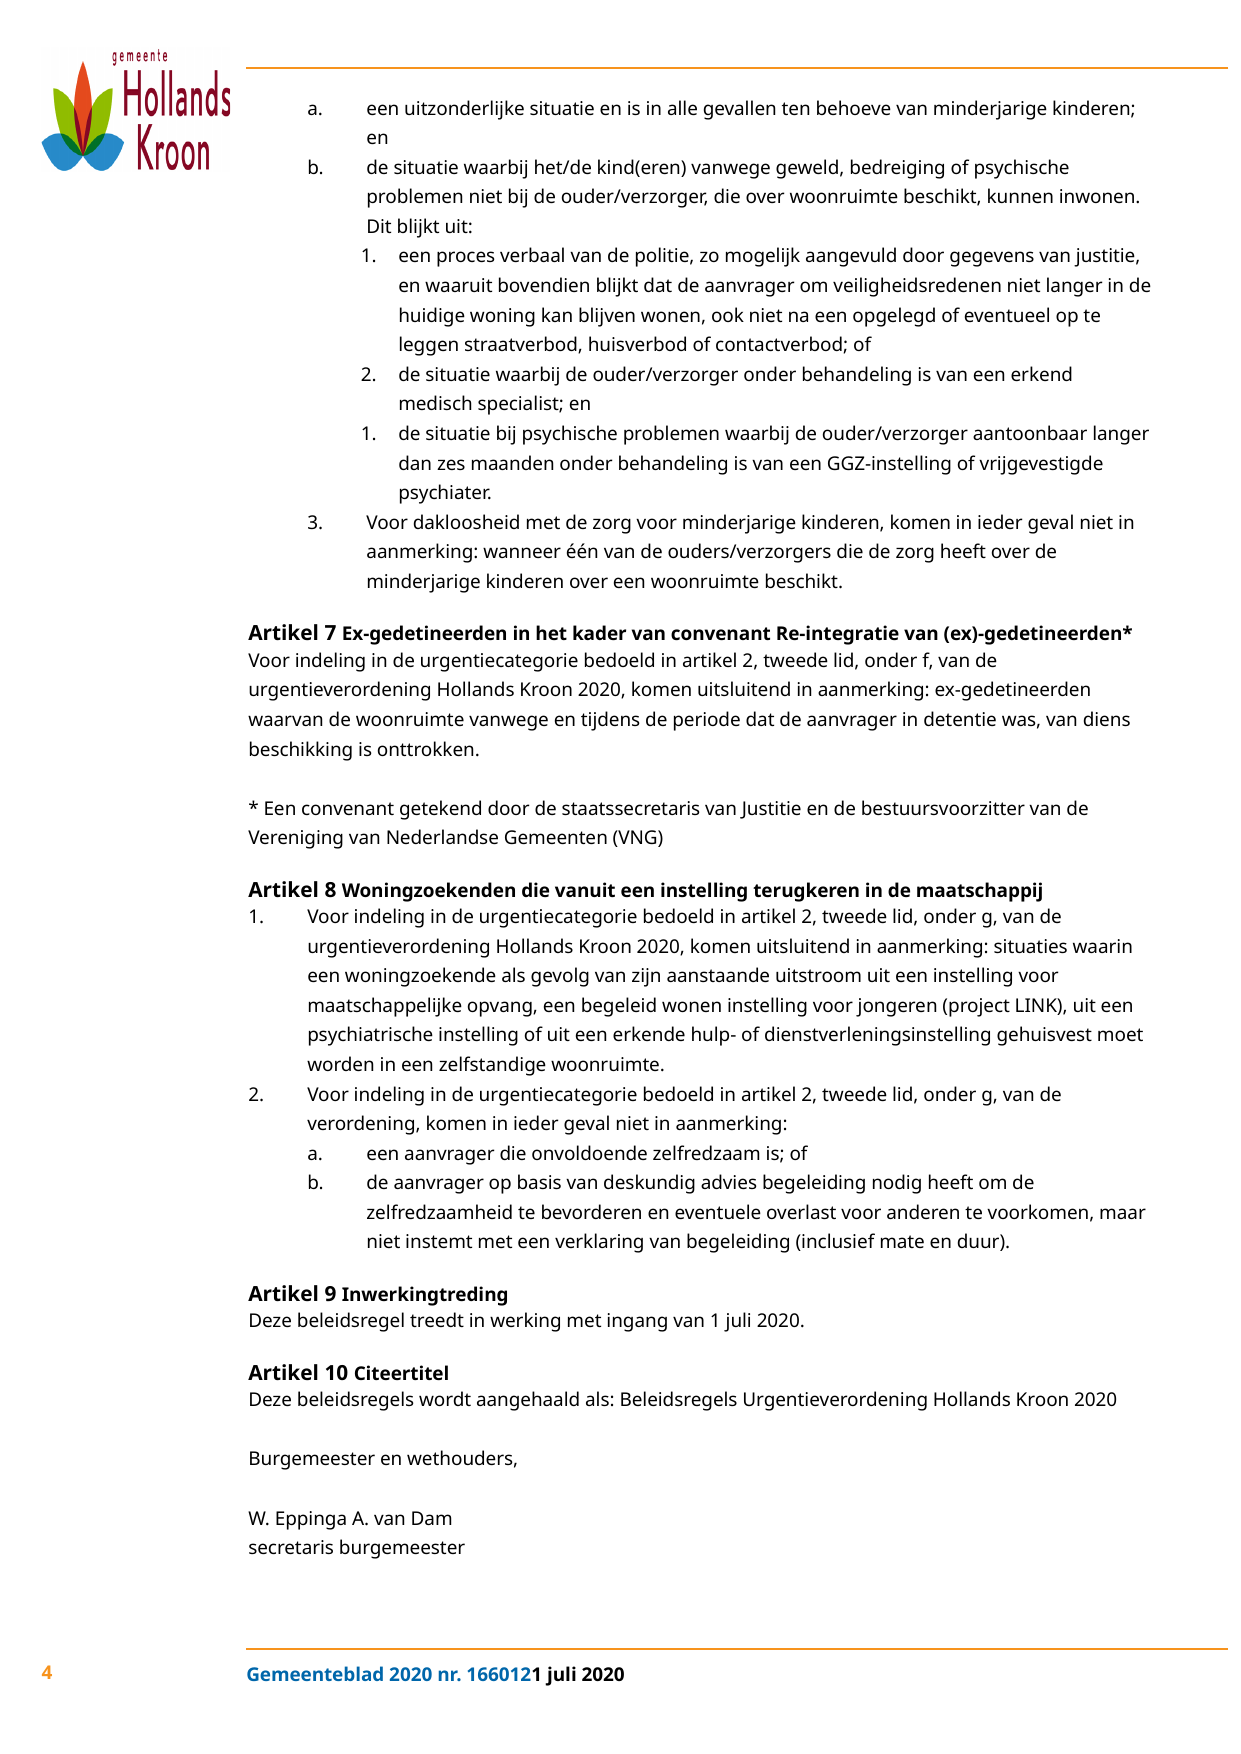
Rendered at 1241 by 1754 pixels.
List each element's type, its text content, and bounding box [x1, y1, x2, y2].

text Artikel 10 Citeertitel [248, 1358, 1152, 1386]
text W. Eppinga A. van Dam [248, 1505, 1152, 1531]
text Artikel 8 Woningzoekenden die vanuit een instelling terugkeren in de maatschappij [248, 875, 1152, 903]
text secretaris burgemeester [248, 1534, 1152, 1560]
text Burgemeester en wethouders, [248, 1446, 1152, 1471]
list een proces verbaal van de politie, zo mogelijk aangevuld door gegevens van justitie, en waaruit bovendien blijkt dat de aanvrager om veiligheidsredenen niet langer in de huidige woning kan blijven wonen, ook niet na een opgelegd of eventueel op te leggen straatverbod, huisverbod of contactverbod; of [361, 243, 1152, 357]
list Voor indeling in de urgentiecategorie bedoeld in artikel 2, tweede lid, onder g, van de verordening, komen in ieder geval niet in aanmerking: [248, 1081, 1152, 1136]
picture [41, 47, 231, 172]
list de situatie bij psychische problemen waarbij de ouder/verzorger aantoonbaar langer dan zes maanden onder behandeling is van een GGZ-instelling of vrijgevestigde psychiater. [361, 420, 1152, 505]
list een uitzonderlijke situatie en is in alle gevallen ten behoeve van minderjarige kinderen; en [307, 95, 1152, 150]
text Artikel 7 Ex-gedetineerden in het kader van convenant Re-integratie van (ex)-gedetineerden* [248, 618, 1152, 647]
list een aanvrager die onvoldoende zelfredzaam is; of [307, 1140, 1152, 1166]
text * Een convenant getekend door de staatssecretaris van Justitie en de bestuursvoorzitter van de Vereniging van Nederlandse Gemeenten (VNG) [248, 795, 1152, 850]
list de aanvrager op basis van deskundig advies begeleiding nodig heeft om de zelfredzaamheid te bevorderen en eventuele overlast voor anderen te voorkomen, maar niet instemt met een verklaring van begeleiding (inclusief mate en duur). [307, 1169, 1152, 1254]
text Voor indeling in de urgentiecategorie bedoeld in artikel 2, tweede lid, onder f, van de urgentieverordening Hollands Kroon 2020, komen uitsluitend in aanmerking: ex-gedetineerden waarvan de woonruimte vanwege en tijdens de periode dat de aanvrager in detentie was, van diens beschikking is onttrokken. [248, 647, 1152, 761]
list de situatie waarbij het/de kind(eren) vanwege geweld, bedreiging of psychische problemen niet bij de ouder/verzorger, die over woonruimte beschikt, kunnen inwonen. Dit blijkt uit: [307, 154, 1152, 239]
list Voor indeling in de urgentiecategorie bedoeld in artikel 2, tweede lid, onder g, van de urgentieverordening Hollands Kroon 2020, komen uitsluitend in aanmerking: situaties waarin een woningzoekende als gevolg van zijn aanstaande uitstroom uit een instelling voor maatschappelijke opvang, een begeleid wonen instelling voor jongeren (project LINK), uit een psychiatrische instelling of uit een erkende hulp- of dienstverleningsinstelling gehuisvest moet worden in een zelfstandige woonruimte. [248, 903, 1152, 1077]
text Deze beleidsregels wordt aangehaald als: Beleidsregels Urgentieverordening Hollands Kroon 2020 [248, 1386, 1152, 1412]
list de situatie waarbij de ouder/verzorger onder behandeling is van een erkend medisch specialist; en [361, 361, 1152, 416]
text Artikel 9 Inwerkingtreding [248, 1279, 1152, 1308]
text Deze beleidsregel treedt in werking met ingang van 1 juli 2020. [248, 1308, 1152, 1333]
list Voor dakloosheid met de zorg voor minderjarige kinderen, komen in ieder geval niet in aanmerking: wanneer één van de ouders/verzorgers die de zorg heeft over de minderjarige kinderen over een woonruimte beschikt. [307, 509, 1152, 594]
